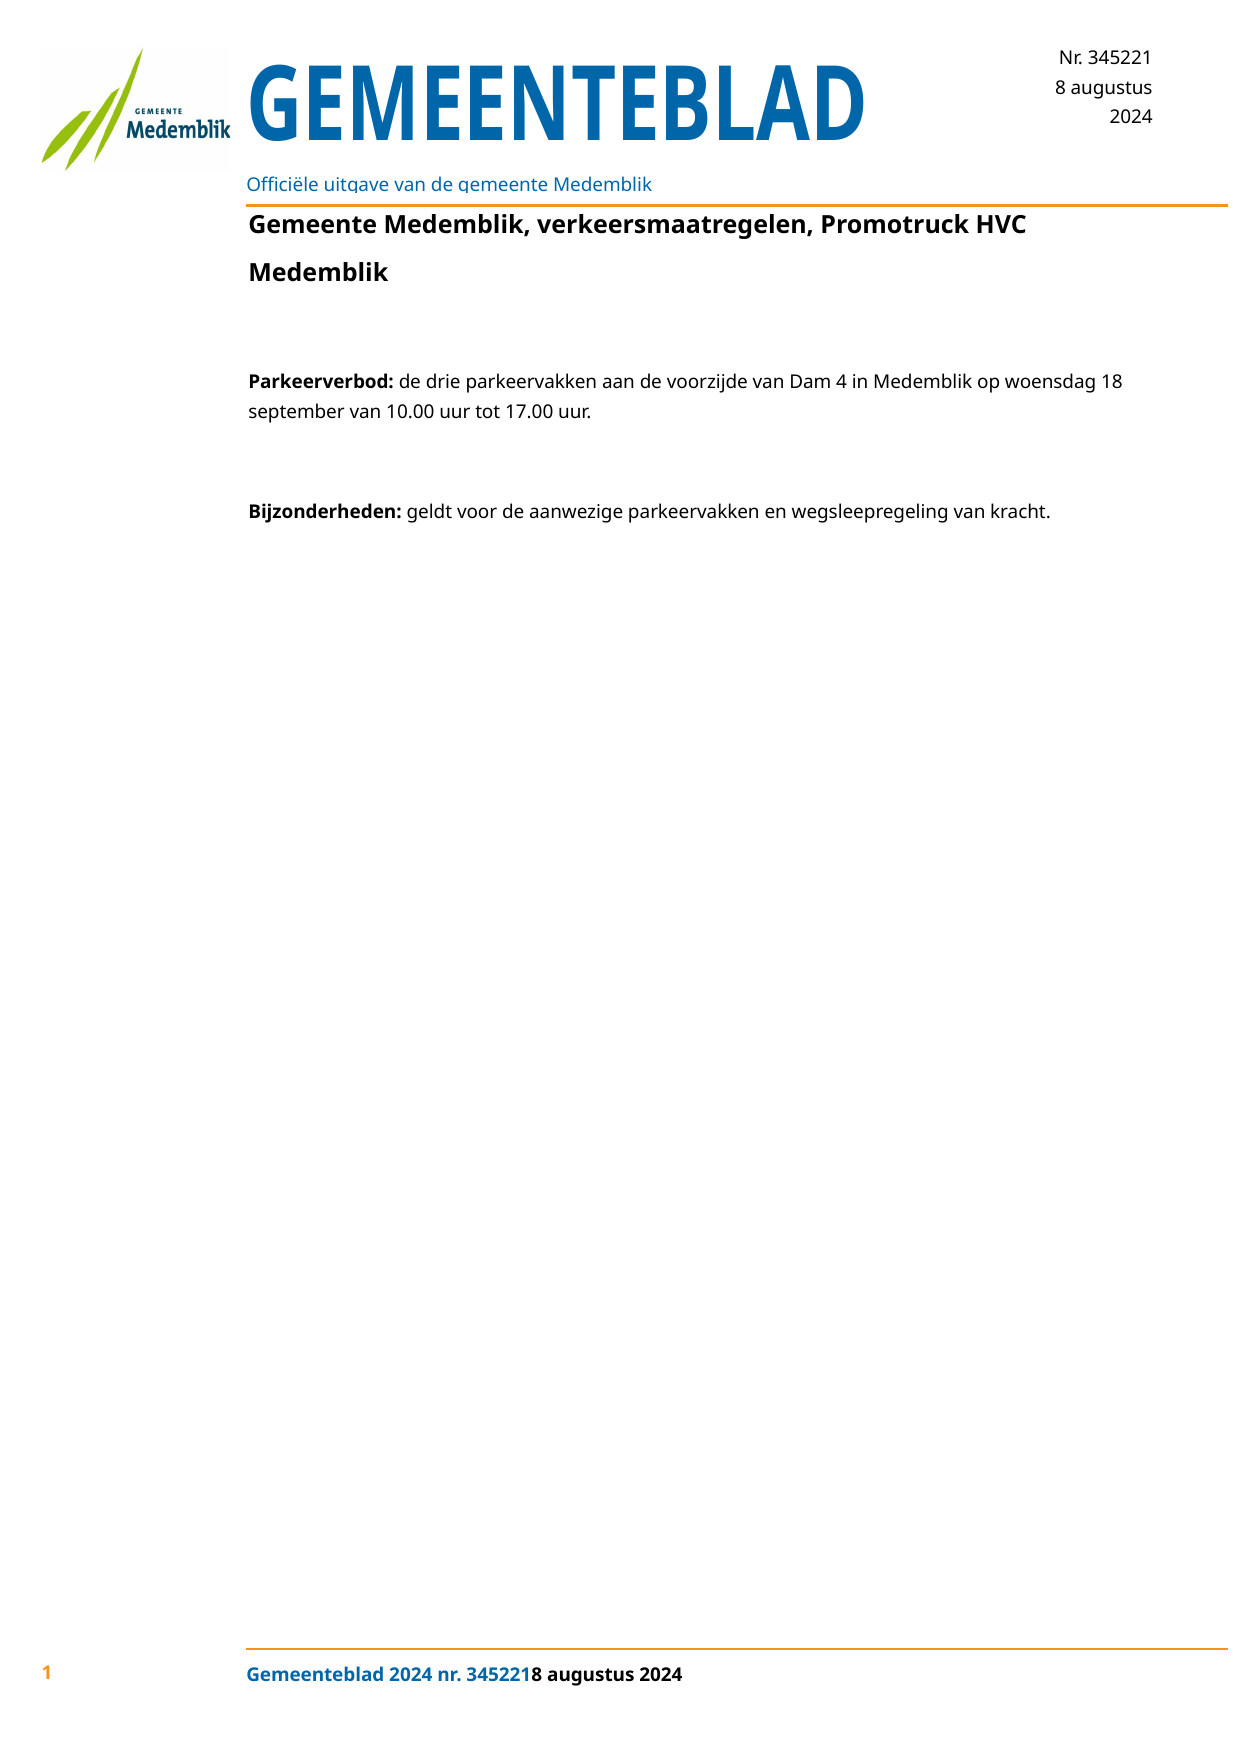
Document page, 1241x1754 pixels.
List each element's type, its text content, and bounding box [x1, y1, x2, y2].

text Gemeente Medemblik, verkeersmaatregelen, Promotruck HVC Medemblik [248, 207, 1152, 288]
text Bijzonderheden: geldt voor de aanwezige parkeervakken en wegsleepregeling van kracht. [248, 499, 1152, 524]
picture [41, 47, 231, 172]
text Parkeerverbod: de drie parkeervakken aan de voorzijde van Dam 4 in Medemblik op woensdag 18 september van 10.00 uur tot 17.00 uur. [248, 368, 1152, 424]
